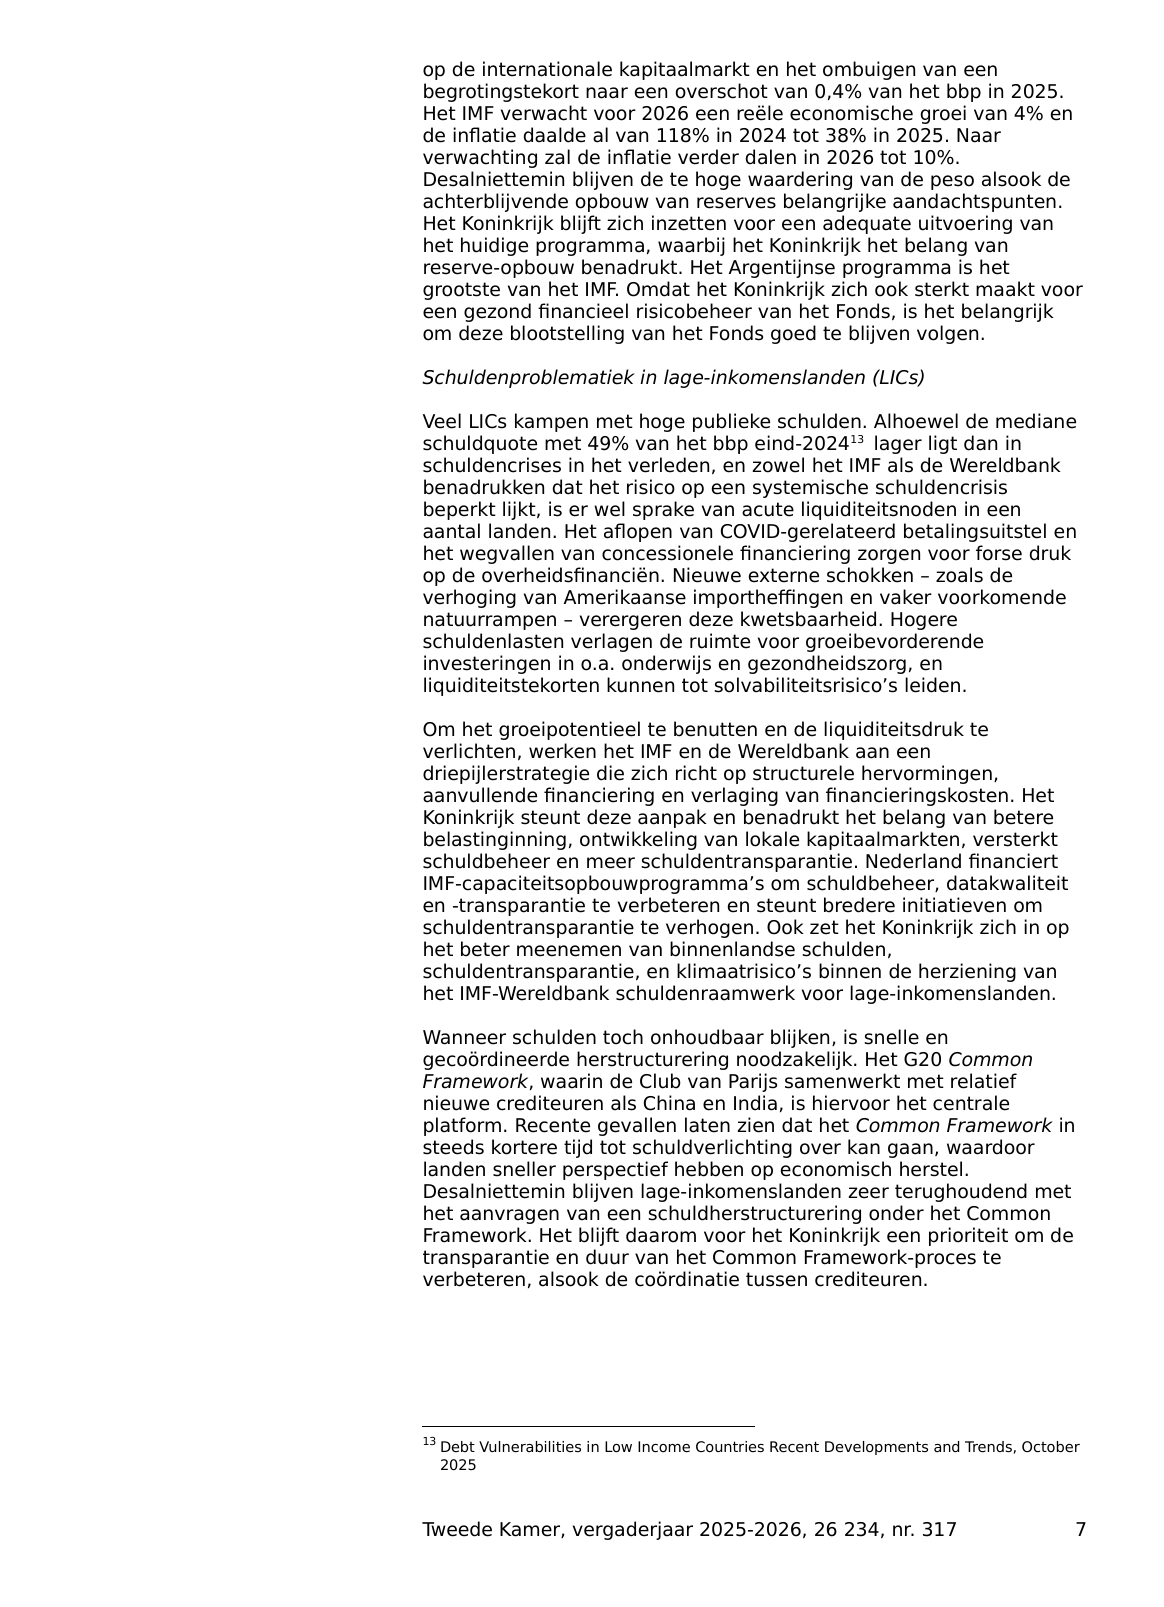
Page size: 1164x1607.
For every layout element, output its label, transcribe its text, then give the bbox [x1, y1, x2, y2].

text Debt Vulnerabilities in Low Income Countries Recent Developments and Trends, October 2025 [422, 1435, 1087, 1474]
text Wanneer schulden toch onhoudbaar blijken, is snelle en gecoördineerde herstructurering noodzakelijk. Het G20 Common Framework, waarin de Club van Parijs samenwerkt met relatief nieuwe crediteuren als China en India, is hiervoor het centrale platform. Recente gevallen laten zien dat het Common Framework in steeds kortere tijd tot schuldverlichting over kan gaan, waardoor landen sneller perspectief hebben op economisch herstel. Desalniettemin blijven lage-inkomenslanden zeer terughoudend met het aanvragen van een schuldherstructurering onder het Common Framework. Het blijft daarom voor het Koninkrijk een prioriteit om de transparantie en duur van het Common Framework-proces te verbeteren, alsook de coördinatie tussen crediteuren. [422, 1027, 1087, 1291]
text Om het groeipotentieel te benutten en de liquiditeitsdruk te verlichten, werken het IMF en de Wereldbank aan een driepijlerstrategie die zich richt op structurele hervormingen, aanvullende financiering en verlaging van financieringskosten. Het Koninkrijk steunt deze aanpak en benadrukt het belang van betere belastinginning, ontwikkeling van lokale kapitaalmarkten, versterkt schuldbeheer en meer schuldentransparantie. Nederland financiert IMF-capaciteitsopbouwprogramma’s om schuldbeheer, datakwaliteit en -transparantie te verbeteren en steunt bredere initiatieven om schuldentransparantie te verhogen. Ook zet het Koninkrijk zich in op het beter meenemen van binnenlandse schulden, schuldentransparantie, en klimaatrisico’s binnen de herziening van het IMF-Wereldbank schuldenraamwerk voor lage-inkomenslanden. [422, 719, 1087, 1005]
text op de internationale kapitaalmarkt en het ombuigen van een begrotingstekort naar een overschot van 0,4% van het bbp in 2025. Het IMF verwacht voor 2026 een reële economische groei van 4% en de inflatie daalde al van 118% in 2024 tot 38% in 2025. Naar verwachting zal de inflatie verder dalen in 2026 tot 10%. Desalniettemin blijven de te hoge waardering van de peso alsook de achterblijvende opbouw van reserves belangrijke aandachtspunten. Het Koninkrijk blijft zich inzetten voor een adequate uitvoering van het huidige programma, waarbij het Koninkrijk het belang van reserve-opbouw benadrukt. Het Argentijnse programma is het grootste van het IMF. Omdat het Koninkrijk zich ook sterkt maakt voor een gezond financieel risicobeheer van het Fonds, is het belangrijk om deze blootstelling van het Fonds goed te blijven volgen. [422, 59, 1087, 345]
text Veel LICs kampen met hoge publieke schulden. Alhoewel de mediane schuldquote met 49% van het bbp eind-2024 lager ligt dan in schuldencrises in het verleden, en zowel het IMF als de Wereldbank benadrukken dat het risico op een systemische schuldencrisis beperkt lijkt, is er wel sprake van acute liquiditeitsnoden in een aantal landen. Het aflopen van COVID-gerelateerd betalingsuitstel en het wegvallen van concessionele financiering zorgen voor forse druk op de overheidsfinanciën. Nieuwe externe schokken – zoals de verhoging van Amerikaanse importheffingen en vaker voorkomende natuurrampen – verergeren deze kwetsbaarheid. Hogere schuldenlasten verlagen de ruimte voor groeibevorderende investeringen in o.a. onderwijs en gezondheidszorg, en liquiditeitstekorten kunnen tot solvabiliteitsrisico’s leiden. [422, 411, 1087, 697]
subtitle Schuldenproblematiek in lage-inkomenslanden (LICs) [422, 367, 1087, 389]
